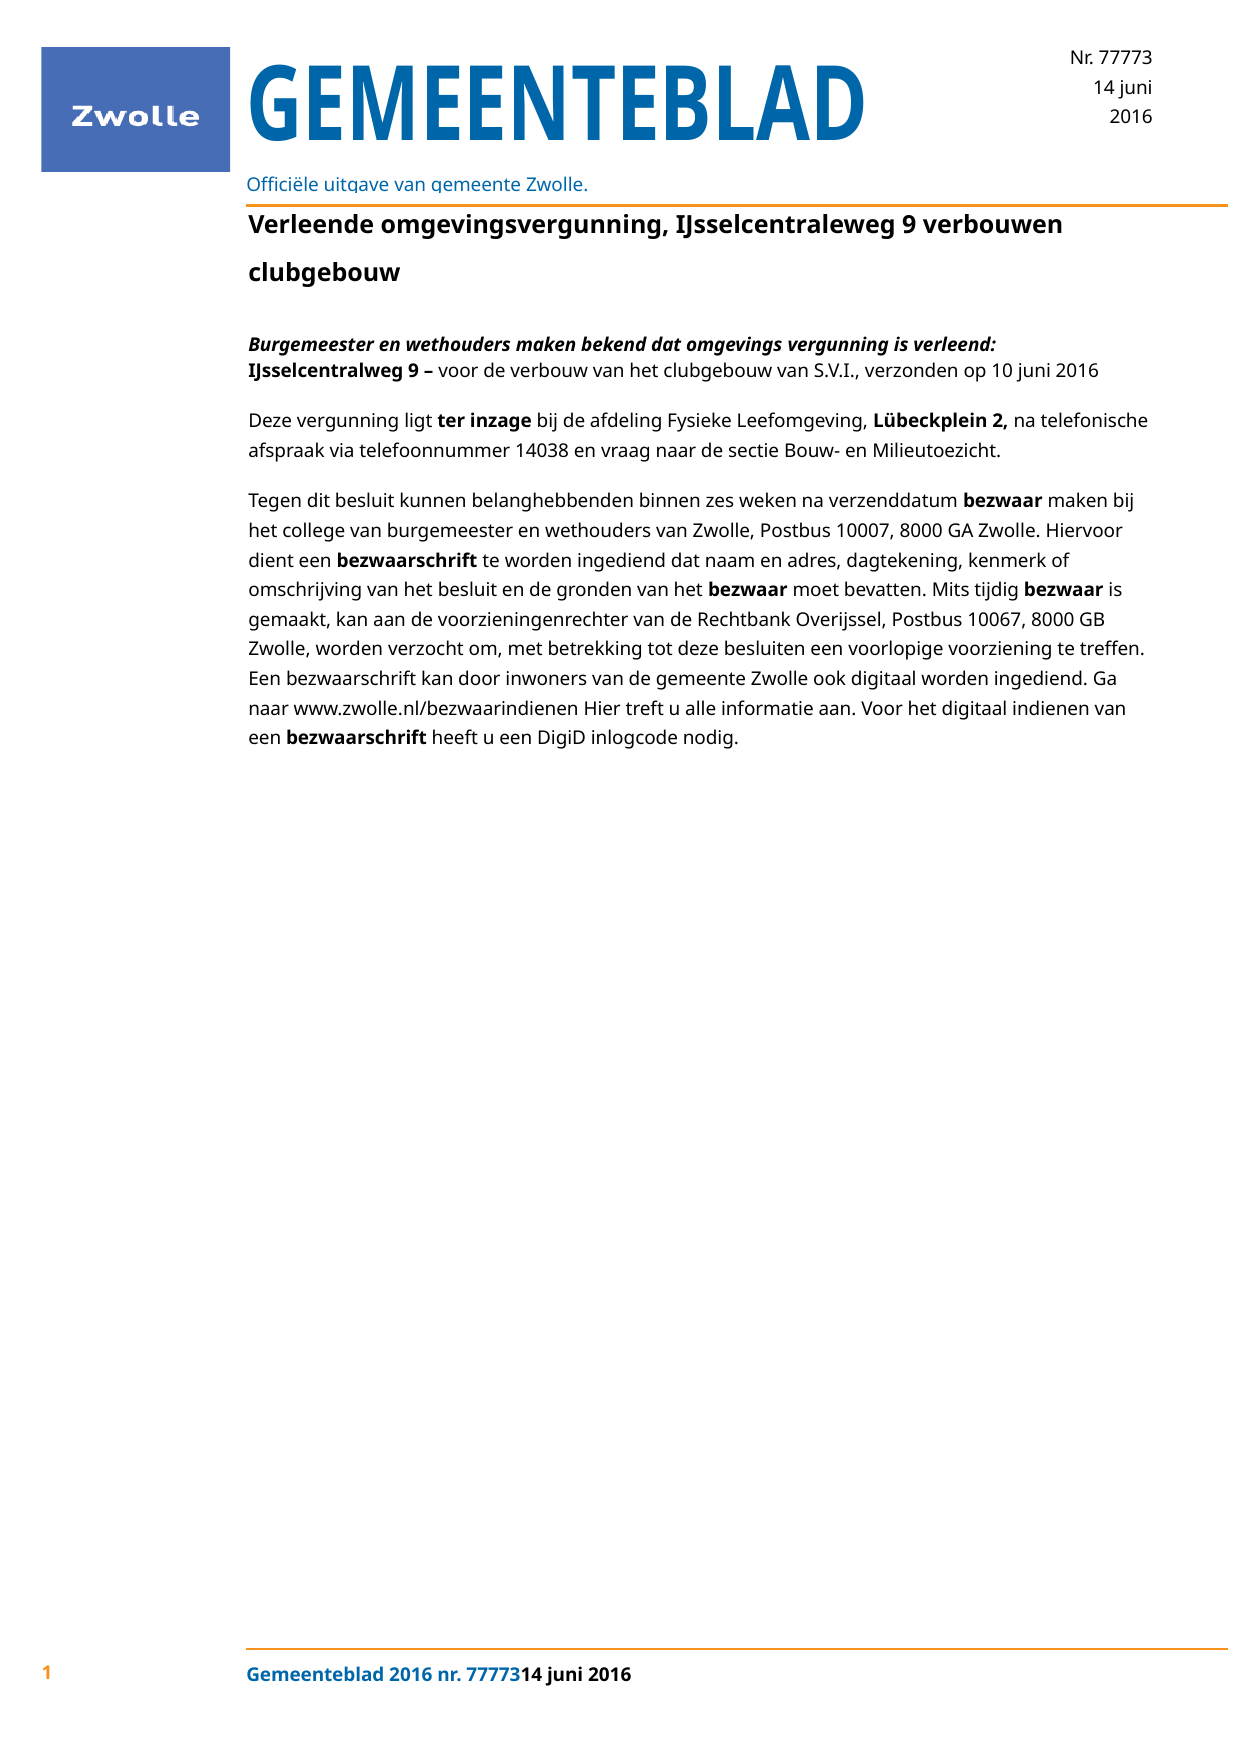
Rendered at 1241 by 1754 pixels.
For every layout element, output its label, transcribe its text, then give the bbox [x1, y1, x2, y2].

text Deze vergunning ligt ter inzage bij de afdeling Fysieke Leefomgeving, Lübeckplein 2, na telefonische afspraak via telefoonnummer 14038 en vraag naar de sectie Bouw- en Milieutoezicht. [248, 408, 1152, 463]
text IJsselcentralweg 9 – voor de verbouw van het clubgebouw van S.V.I., verzonden op 10 juni 2016 [248, 357, 1152, 383]
picture [41, 47, 231, 172]
text Verleende omgevingsvergunning, IJsselcentraleweg 9 verbouwen clubgebouw [248, 207, 1152, 288]
text Burgemeester en wethouders maken bekend dat omgevings vergunning is verleend: [248, 331, 1152, 357]
text Tegen dit besluit kunnen belanghebbenden binnen zes weken na verzenddatum bezwaar maken bij het college van burgemeester en wethouders van Zwolle, Postbus 10007, 8000 GA Zwolle. Hiervoor dient een bezwaarschrift te worden ingediend dat naam en adres, dagtekening, kenmerk of omschrijving van het besluit en de gronden van het bezwaar moet bevatten. Mits tijdig bezwaar is gemaakt, kan aan de voorzieningenrechter van de Rechtbank Overijssel, Postbus 10067, 8000 GB Zwolle, worden verzocht om, met betrekking tot deze besluiten een voorlopige voorziening te treffen. Een bezwaarschrift kan door inwoners van de gemeente Zwolle ook digitaal worden ingediend. Ga naar www.zwolle.nl/bezwaarindienen Hier treft u alle informatie aan. Voor het digitaal indienen van een bezwaarschrift heeft u een DigiD inlogcode nodig. [248, 488, 1152, 750]
